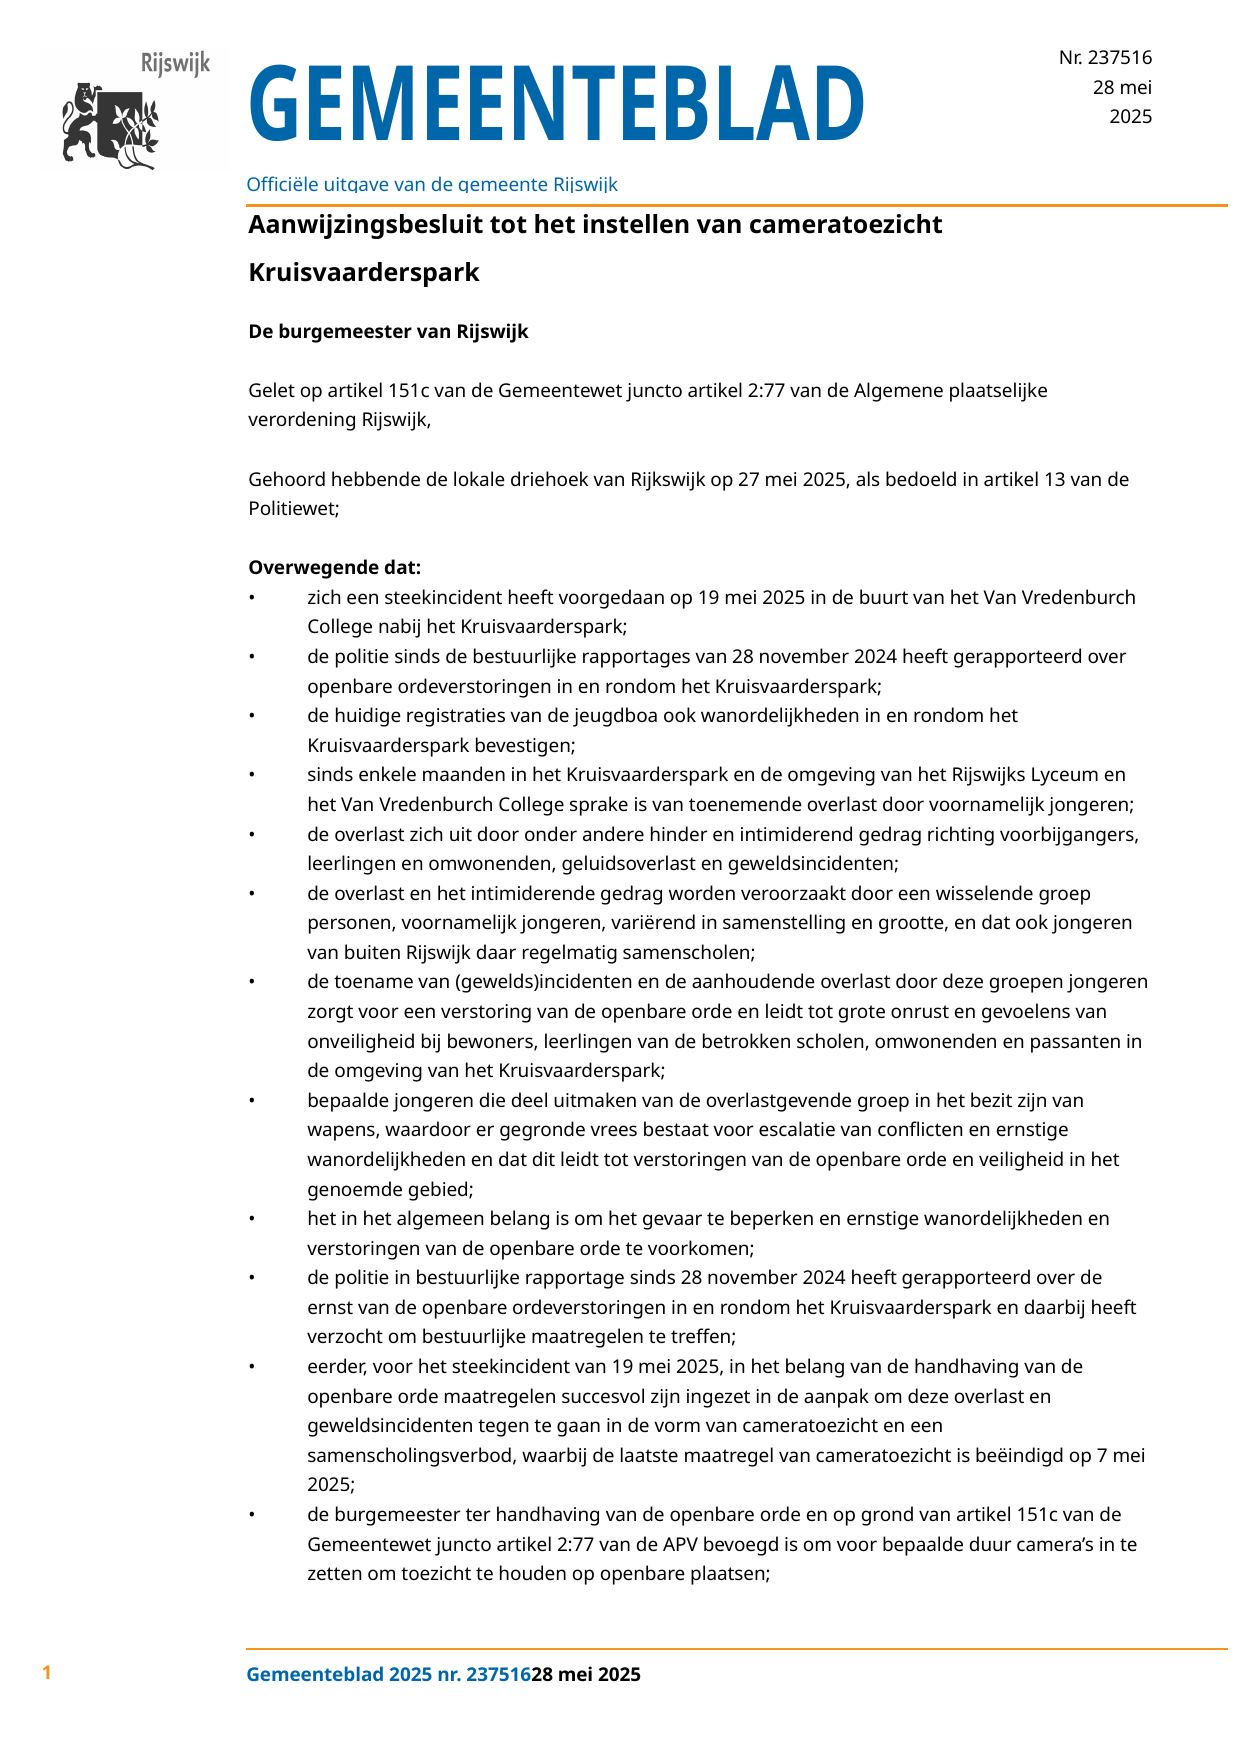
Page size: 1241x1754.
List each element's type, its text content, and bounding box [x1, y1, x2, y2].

list de politie in bestuurlijke rapportage sinds 28 november 2024 heeft gerapporteerd over de ernst van de openbare ordeverstoringen in en rondom het Kruisvaarderspark en daarbij heeft verzocht om bestuurlijke maatregelen te treffen; [248, 1264, 1152, 1349]
list eerder, voor het steekincident van 19 mei 2025, in het belang van de handhaving van de openbare orde maatregelen succesvol zijn ingezet in de aanpak om deze overlast en geweldsincidenten tegen te gaan in de vorm van cameratoezicht en een samenscholingsverbod, waarbij de laatste maatregel van cameratoezicht is beëindigd op 7 mei 2025; [248, 1353, 1152, 1497]
list de toename van (gewelds)incidenten en de aanhoudende overlast door deze groepen jongeren zorgt voor een verstoring van de openbare orde en leidt tot grote onrust en gevoelens van onveiligheid bij bewoners, leerlingen van de betrokken scholen, omwonenden en passanten in de omgeving van het Kruisvaarderspark; [248, 969, 1152, 1083]
list de overlast zich uit door onder andere hinder en intimiderend gedrag richting voorbijgangers, leerlingen en omwonenden, geluidsoverlast en geweldsincidenten; [248, 821, 1152, 876]
text Aanwijzingsbesluit tot het instellen van cameratoezicht Kruisvaarderspark [248, 207, 1152, 288]
list bepaalde jongeren die deel uitmaken van de overlastgevende groep in het bezit zijn van wapens, waardoor er gegronde vrees bestaat voor escalatie van conflicten en ernstige wanordelijkheden en dat dit leidt tot verstoringen van de openbare orde en veiligheid in het genoemde gebied; [248, 1087, 1152, 1202]
text Gehoord hebbende de lokale driehoek van Rijkswijk op 27 mei 2025, als bedoeld in artikel 13 van de Politiewet; [248, 466, 1152, 521]
list de huidige registraties van de jeugdboa ook wanordelijkheden in en rondom het Kruisvaarderspark bevestigen; [248, 702, 1152, 758]
list het in het algemeen belang is om het gevaar te beperken en ernstige wanordelijkheden en verstoringen van de openbare orde te voorkomen; [248, 1205, 1152, 1261]
list sinds enkele maanden in het Kruisvaarderspark en de omgeving van het Rijswijks Lyceum en het Van Vredenburch College sprake is van toenemende overlast door voornamelijk jongeren; [248, 762, 1152, 817]
list de politie sinds de bestuurlijke rapportages van 28 november 2024 heeft gerapporteerd over openbare ordeverstoringen in en rondom het Kruisvaarderspark; [248, 643, 1152, 699]
picture [41, 47, 231, 172]
text Gelet op artikel 151c van de Gemeentewet juncto artikel 2:77 van de Algemene plaatselijke verordening Rijswijk, [248, 377, 1152, 432]
list de burgemeester ter handhaving van de openbare orde en op grond van artikel 151c van de Gemeentewet juncto artikel 2:77 van de APV bevoegd is om voor bepaalde duur camera’s in te zetten om toezicht te houden op openbare plaatsen; [248, 1501, 1152, 1586]
text Overwegende dat: [248, 554, 1152, 580]
list de overlast en het intimiderende gedrag worden veroorzaakt door een wisselende groep personen, voornamelijk jongeren, variërend in samenstelling en grootte, en dat ook jongeren van buiten Rijswijk daar regelmatig samenscholen; [248, 880, 1152, 965]
list zich een steekincident heeft voorgedaan op 19 mei 2025 in de buurt van het Van Vredenburch College nabij het Kruisvaarderspark; [248, 584, 1152, 639]
text De burgemeester van Rijswijk [248, 318, 1152, 344]
